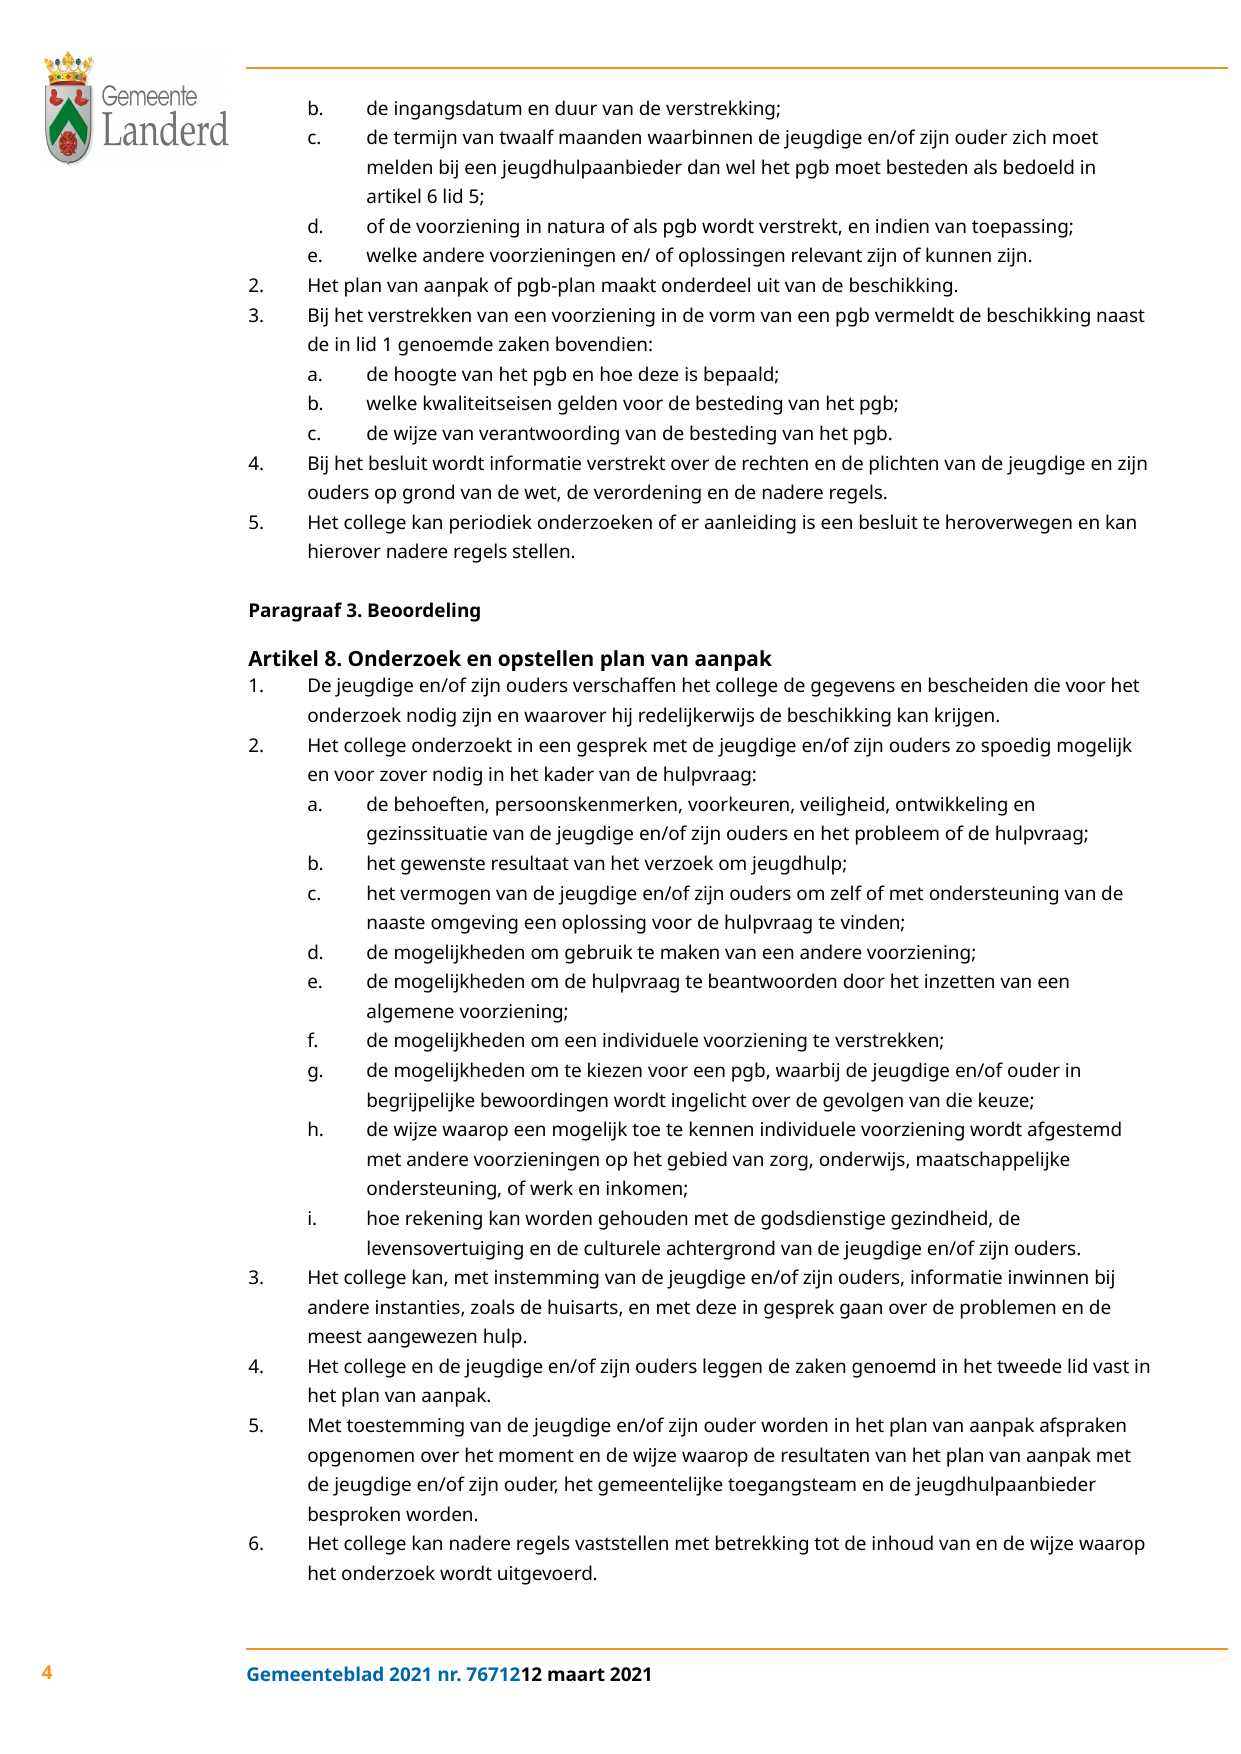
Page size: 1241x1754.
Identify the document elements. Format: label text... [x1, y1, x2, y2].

list Het college kan, met instemming van de jeugdige en/of zijn ouders, informatie inwinnen bij andere instanties, zoals de huisarts, en met deze in gesprek gaan over de problemen en de meest aangewezen hulp. [248, 1264, 1152, 1349]
list welke andere voorzieningen en/ of oplossingen relevant zijn of kunnen zijn. [307, 243, 1152, 268]
list de hoogte van het pgb en hoe deze is bepaald; [307, 361, 1152, 387]
list Bij het verstrekken van een voorziening in de vorm van een pgb vermeldt de beschikking naast de in lid 1 genoemde zaken bovendien: [248, 302, 1152, 357]
list de wijze waarop een mogelijk toe te kennen individuele voorziening wordt afgestemd met andere voorzieningen op het gebied van zorg, onderwijs, maatschappelijke ondersteuning, of werk en inkomen; [307, 1116, 1152, 1201]
list de wijze van verantwoording van de besteding van het pgb. [307, 420, 1152, 446]
list Bij het besluit wordt informatie verstrekt over de rechten en de plichten van de jeugdige en zijn ouders op grond van de wet, de verordening en de nadere regels. [248, 450, 1152, 505]
list Het college onderzoekt in een gesprek met de jeugdige en/of zijn ouders zo spoedig mogelijk en voor zover nodig in het kader van de hulpvraag: [248, 732, 1152, 787]
list hoe rekening kan worden gehouden met de godsdienstige gezindheid, de levensovertuiging en de culturele achtergrond van de jeugdige en/of zijn ouders. [307, 1205, 1152, 1261]
list de mogelijkheden om een individuele voorziening te verstrekken; [307, 1028, 1152, 1053]
list Het college kan nadere regels vaststellen met betrekking tot de inhoud van en de wijze waarop het onderzoek wordt uitgevoerd. [248, 1531, 1152, 1586]
list de behoeften, persoonskenmerken, voorkeuren, veiligheid, ontwikkeling en gezinssituatie van de jeugdige en/of zijn ouders en het probleem of de hulpvraag; [307, 791, 1152, 846]
list de termijn van twaalf maanden waarbinnen de jeugdige en/of zijn ouder zich moet melden bij een jeugdhulpaanbieder dan wel het pgb moet besteden als bedoeld in artikel 6 lid 5; [307, 124, 1152, 209]
picture [41, 47, 231, 172]
list de mogelijkheden om gebruik te maken van een andere voorziening; [307, 939, 1152, 965]
list de ingangsdatum en duur van de verstrekking; [307, 95, 1152, 121]
list Het college en de jeugdige en/of zijn ouders leggen de zaken genoemd in het tweede lid vast in het plan van aanpak. [248, 1353, 1152, 1408]
list welke kwaliteitseisen gelden voor de besteding van het pgb; [307, 391, 1152, 416]
list de mogelijkheden om de hulpvraag te beantwoorden door het inzetten van een algemene voorziening; [307, 968, 1152, 1024]
list de mogelijkheden om te kiezen voor een pgb, waarbij de jeugdige en/of ouder in begrijpelijke bewoordingen wordt ingelicht over de gevolgen van die keuze; [307, 1057, 1152, 1113]
list De jeugdige en/of zijn ouders verschaffen het college de gegevens en bescheiden die voor het onderzoek nodig zijn en waarover hij redelijkerwijs de beschikking kan krijgen. [248, 673, 1152, 728]
list het gewenste resultaat van het verzoek om jeugdhulp; [307, 850, 1152, 876]
list Het college kan periodiek onderzoeken of er aanleiding is een besluit te heroverwegen en kan hierover nadere regels stellen. [248, 509, 1152, 564]
list het vermogen van de jeugdige en/of zijn ouders om zelf of met ondersteuning van de naaste omgeving een oplossing voor de hulpvraag te vinden; [307, 880, 1152, 935]
list of de voorziening in natura of als pgb wordt verstrekt, en indien van toepassing; [307, 213, 1152, 239]
text Artikel 8. Onderzoek en opstellen plan van aanpak [248, 644, 1152, 673]
list Met toestemming van de jeugdige en/of zijn ouder worden in het plan van aanpak afspraken opgenomen over het moment en de wijze waarop de resultaten van het plan van aanpak met de jeugdige en/of zijn ouder, het gemeentelijke toegangsteam en de jeugdhulpaanbieder besproken worden. [248, 1412, 1152, 1527]
list Het plan van aanpak of pgb-plan maakt onderdeel uit van de beschikking. [248, 272, 1152, 298]
text Paragraaf 3. Beoordeling [248, 598, 1152, 623]
